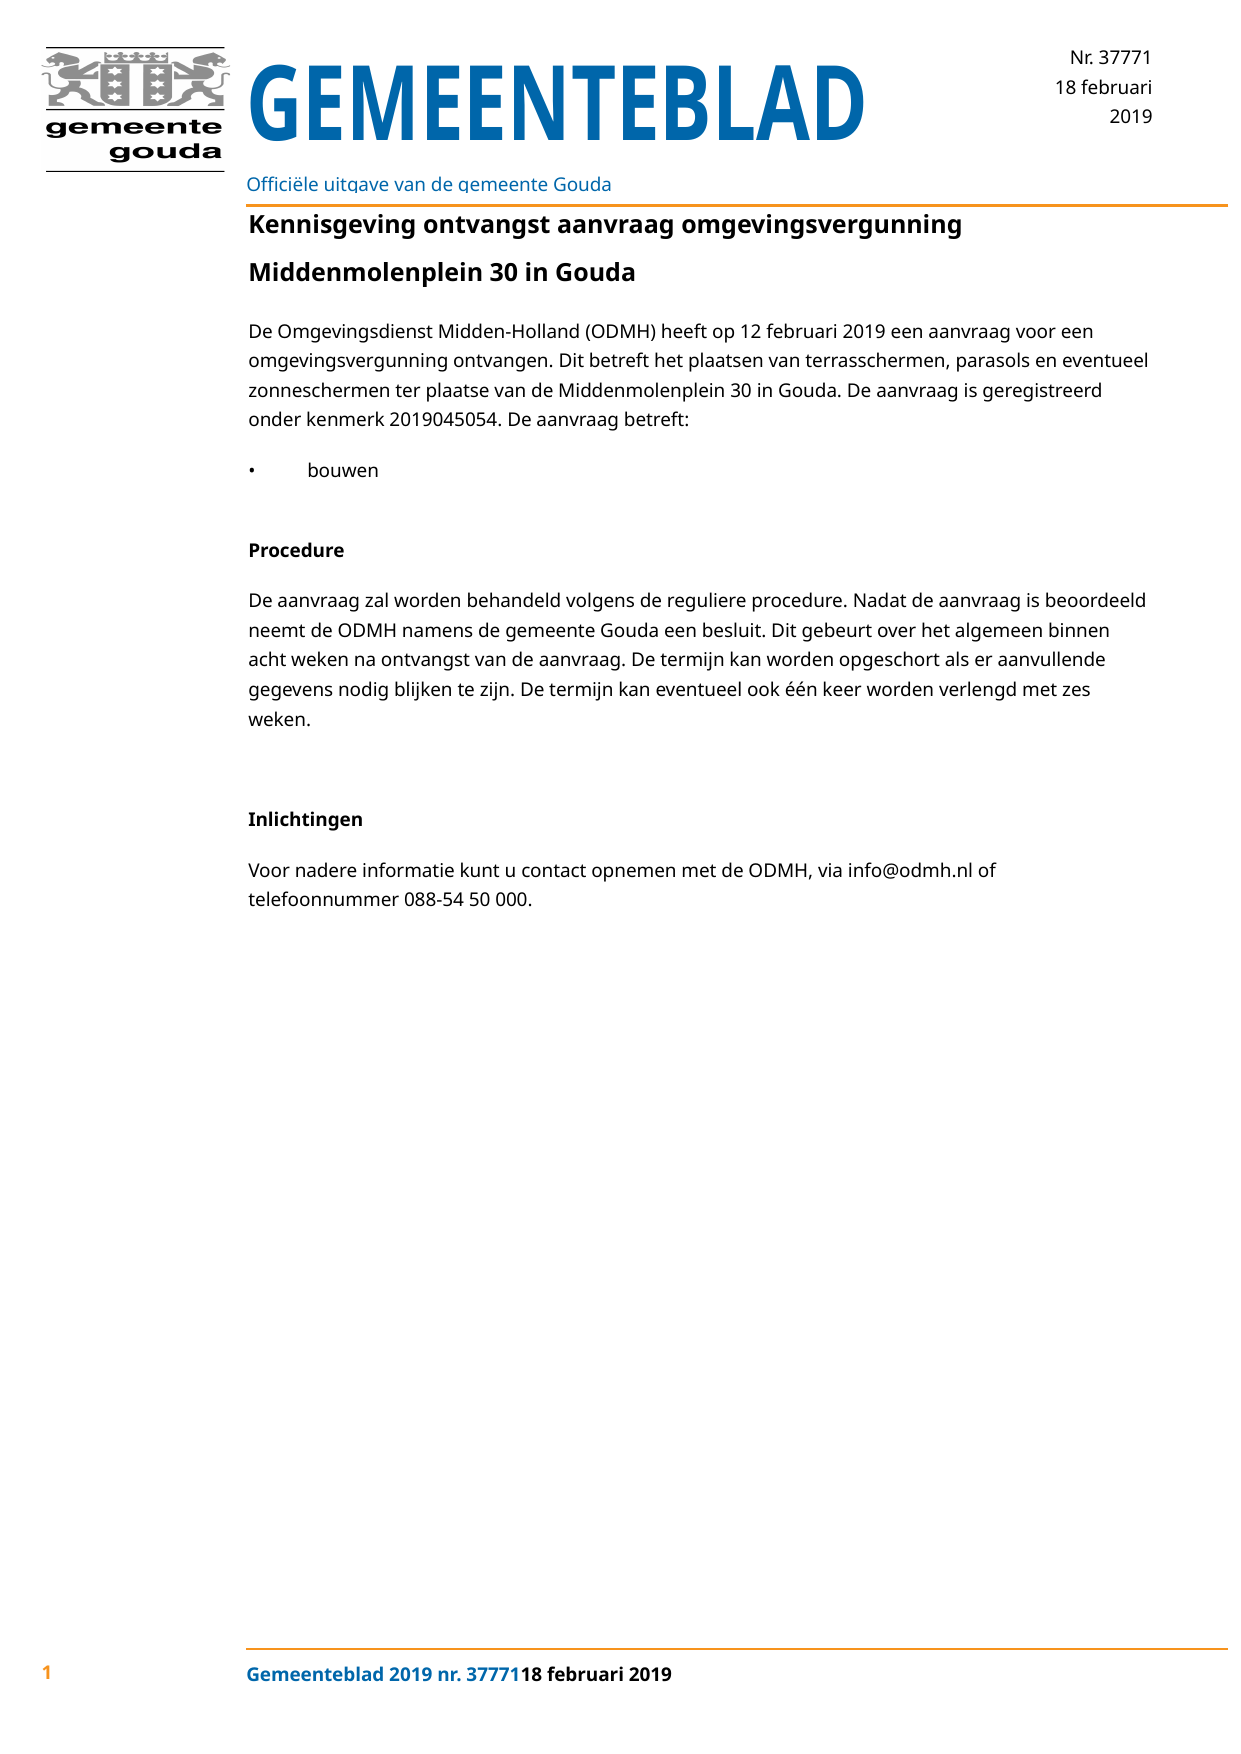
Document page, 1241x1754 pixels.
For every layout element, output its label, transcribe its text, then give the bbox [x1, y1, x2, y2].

text Procedure [248, 537, 1152, 563]
text Kennisgeving ontvangst aanvraag omgevingsvergunning Middenmolenplein 30 in Gouda [248, 207, 1152, 288]
text Voor nadere informatie kunt u contact opnemen met de ODMH, via info@odmh.nl of telefoonnummer 088-54 50 000. [248, 857, 1152, 912]
text De aanvraag zal worden behandeld volgens de reguliere procedure. Nadat de aanvraag is beoordeeld neemt de ODMH namens de gemeente Gouda een besluit. Dit gebeurt over het algemeen binnen acht weken na ontvangst van de aanvraag. De termijn kan worden opgeschort als er aanvullende gegevens nodig blijken te zijn. De termijn kan eventueel ook één keer worden verlengd met zes weken. [248, 587, 1152, 732]
text Inlichtingen [248, 807, 1152, 832]
picture [41, 47, 231, 172]
text De Omgevingsdienst Midden-Holland (ODMH) heeft op 12 februari 2019 een aanvraag voor een omgevingsvergunning ontvangen. Dit betreft het plaatsen van terrasschermen, parasols en eventueel zonneschermen ter plaatse van de Middenmolenplein 30 in Gouda. De aanvraag is geregistreerd onder kenmerk 2019045054. De aanvraag betreft: [248, 318, 1152, 432]
list bouwen [248, 457, 1152, 483]
